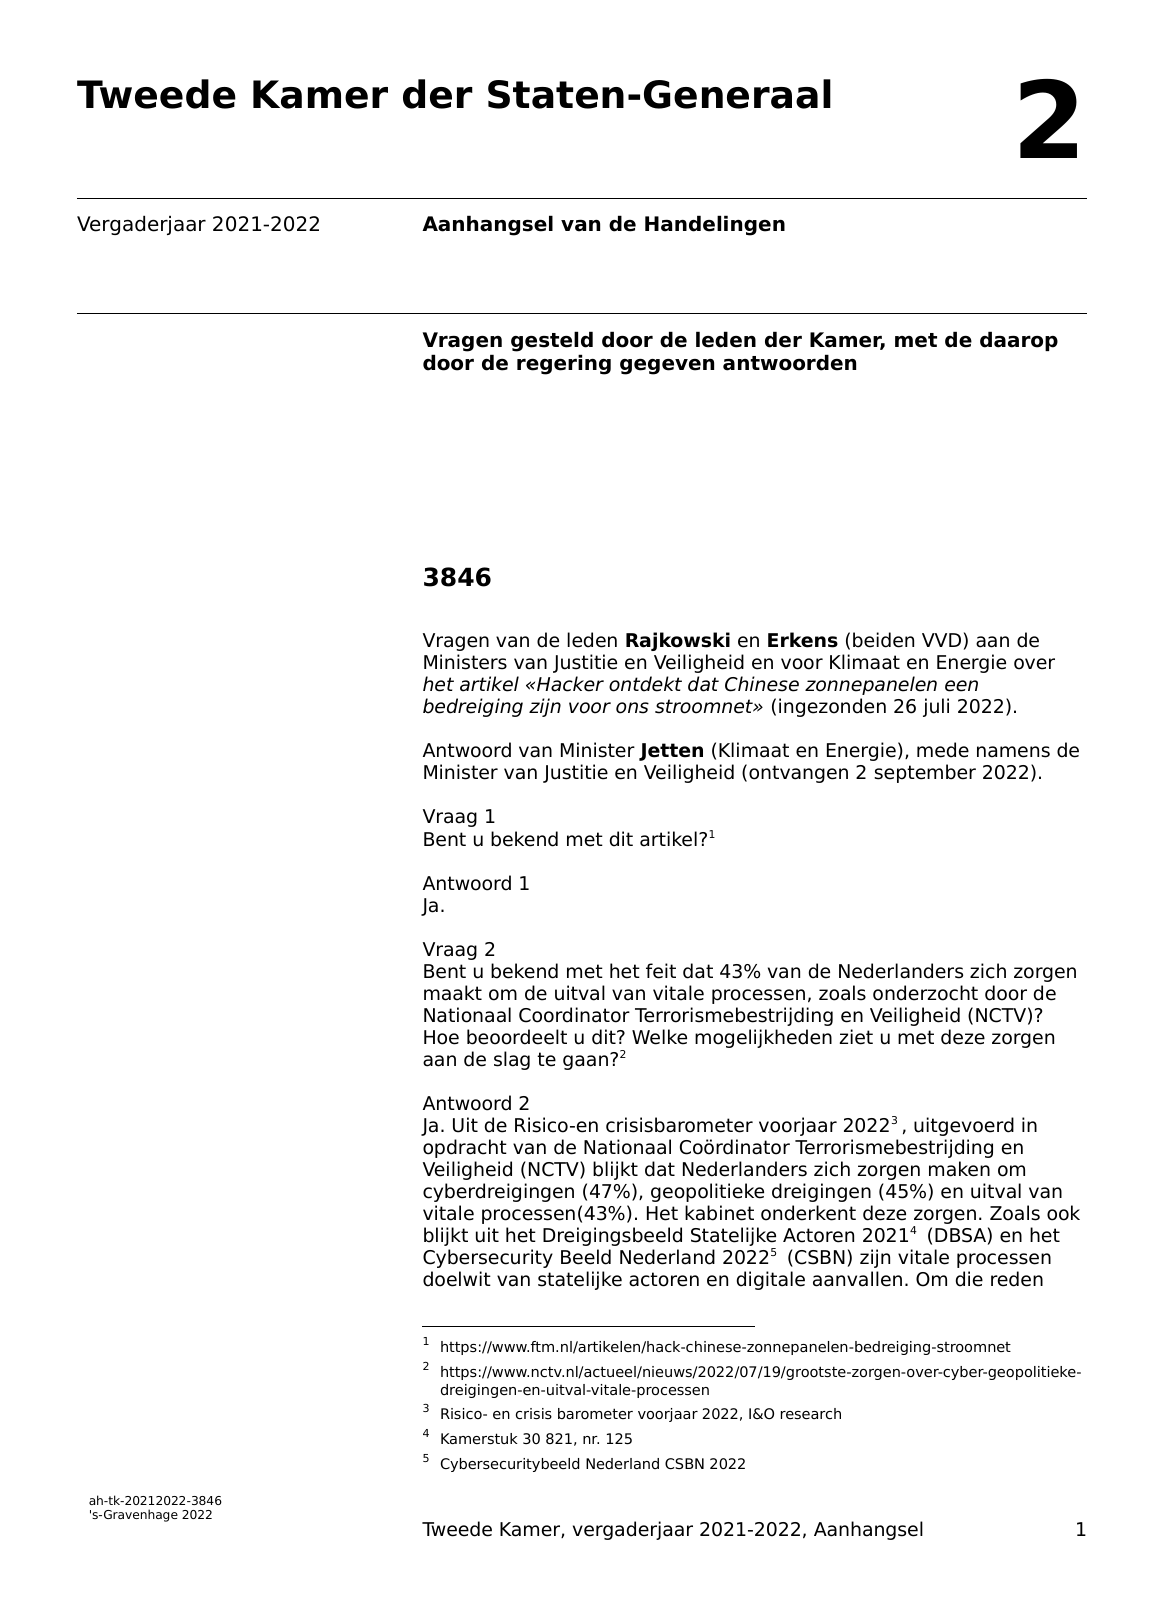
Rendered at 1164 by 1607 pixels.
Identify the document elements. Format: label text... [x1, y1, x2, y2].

text https://www.nctv.nl/actueel/nieuws/2022/07/19/grootste-zorgen-over-cyber-geopolitieke-dreigingen-en-uitval-vitale-processen [422, 1360, 1087, 1399]
table_cell Vragen gesteld door de leden der Kamer, met de daarop door de regering gegeven antwoorden [422, 314, 1087, 375]
text Risico- en crisis barometer voorjaar 2022, I&O research [422, 1402, 1087, 1424]
text Kamerstuk 30 821, nr. 125 [422, 1427, 1087, 1449]
text Ja. [422, 894, 1087, 917]
text Cybersecuritybeeld Nederland CSBN 2022 [422, 1452, 1087, 1474]
text Vraag 2 [422, 939, 1087, 961]
text https://www.ftm.nl/artikelen/hack-chinese-zonnepanelen-bedreiging-stroomnet [422, 1335, 1087, 1357]
text Bent u bekend met het feit dat 43% van de Nederlanders zich zorgen maakt om de uitval van vitale processen, zoals onderzocht door de Nationaal Coordinator Terrorismebestrijding en Veiligheid (NCTV)? Hoe beoordeelt u dit? Welke mogelijkheden ziet u met deze zorgen aan de slag te gaan? [422, 961, 1087, 1071]
text Antwoord 1 [422, 873, 1087, 894]
text Antwoord van Minister Jetten (Klimaat en Energie), mede namens de Minister van Justitie en Veiligheid (ontvangen 2 september 2022). [422, 740, 1087, 784]
text Ja. Uit de Risico-en crisisbarometer voorjaar 2022, uitgevoerd in opdracht van de Nationaal Coördinator Terrorismebestrijding en Veiligheid (NCTV) blijkt dat Nederlanders zich zorgen maken om cyberdreigingen (47%), geopolitieke dreigingen (45%) en uitval van vitale processen(43%). Het kabinet onderkent deze zorgen. Zoals ook blijkt uit het Dreigingsbeeld Statelijke Actoren 2021 (DBSA) en het Cybersecurity Beeld Nederland 2022 (CSBN) zijn vitale processen doelwit van statelijke actoren en digitale aanvallen. Om die reden [422, 1115, 1087, 1291]
table_header 2 [886, 59, 1087, 198]
table_cell [77, 314, 422, 375]
text 3846 [422, 563, 1087, 592]
text 's-Gravenhage 2022 [88, 1508, 323, 1522]
table_cell Vergaderjaar 2021-2022 [77, 199, 422, 313]
text Vraag 1 [422, 806, 1087, 828]
text Antwoord 2 [422, 1093, 1087, 1115]
text ah-tk-20212022-3846 [88, 1494, 323, 1508]
table_header Tweede Kamer der Staten-Generaal [77, 59, 886, 198]
table_cell Aanhangsel van de Handelingen [422, 199, 1087, 313]
text Bent u bekend met dit artikel? [422, 828, 1087, 850]
text Vragen van de leden Rajkowski en Erkens (beiden VVD) aan de Ministers van Justitie en Veiligheid en voor Klimaat en Energie over het artikel «Hacker ontdekt dat Chinese zonnepanelen een bedreiging zijn voor ons stroomnet» (ingezonden 26 juli 2022). [422, 630, 1087, 718]
